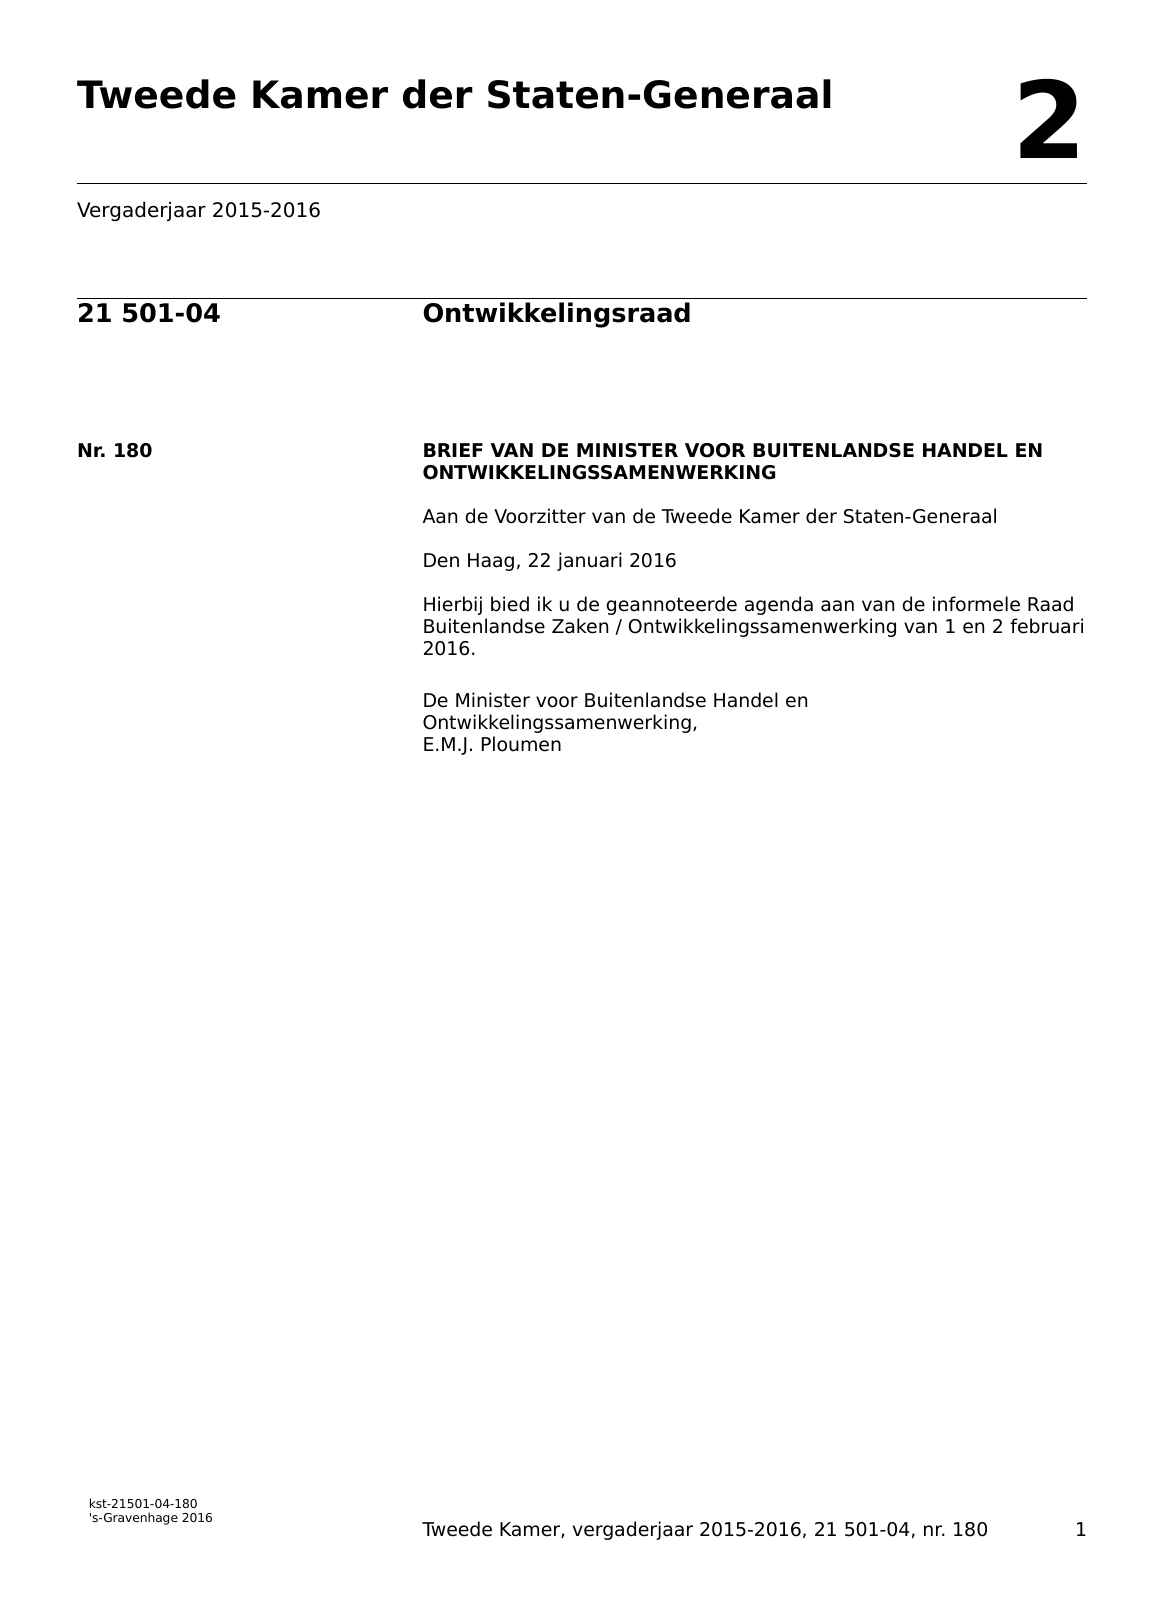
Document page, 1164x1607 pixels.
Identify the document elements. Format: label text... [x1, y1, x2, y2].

text De Minister voor Buitenlandse Handel en Ontwikkelingssamenwerking, E.M.J. Ploumen [422, 690, 1087, 756]
table_header 2 [886, 59, 1087, 183]
text 's-Gravenhage 2016 [88, 1511, 323, 1525]
table_cell Vergaderjaar 2015-2016 [77, 184, 1087, 298]
text Hierbij bied ik u de geannoteerde agenda aan van de informele Raad Buitenlandse Zaken / Ontwikkelingssamenwerking van 1 en 2 februari 2016. [422, 594, 1087, 660]
text kst-21501-04-180 [88, 1497, 323, 1511]
subtitle Nr. 180 BRIEF VAN DE MINISTER VOOR BUITENLANDSE HANDEL EN ONTWIKKELINGSSAMENWERKING [77, 440, 1087, 484]
table_header Tweede Kamer der Staten-Generaal [77, 59, 886, 183]
text Den Haag, 22 januari 2016 [422, 550, 1087, 572]
text Aan de Voorzitter van de Tweede Kamer der Staten-Generaal [422, 506, 1087, 528]
subtitle 21 501-04 Ontwikkelingsraad [77, 299, 1087, 329]
